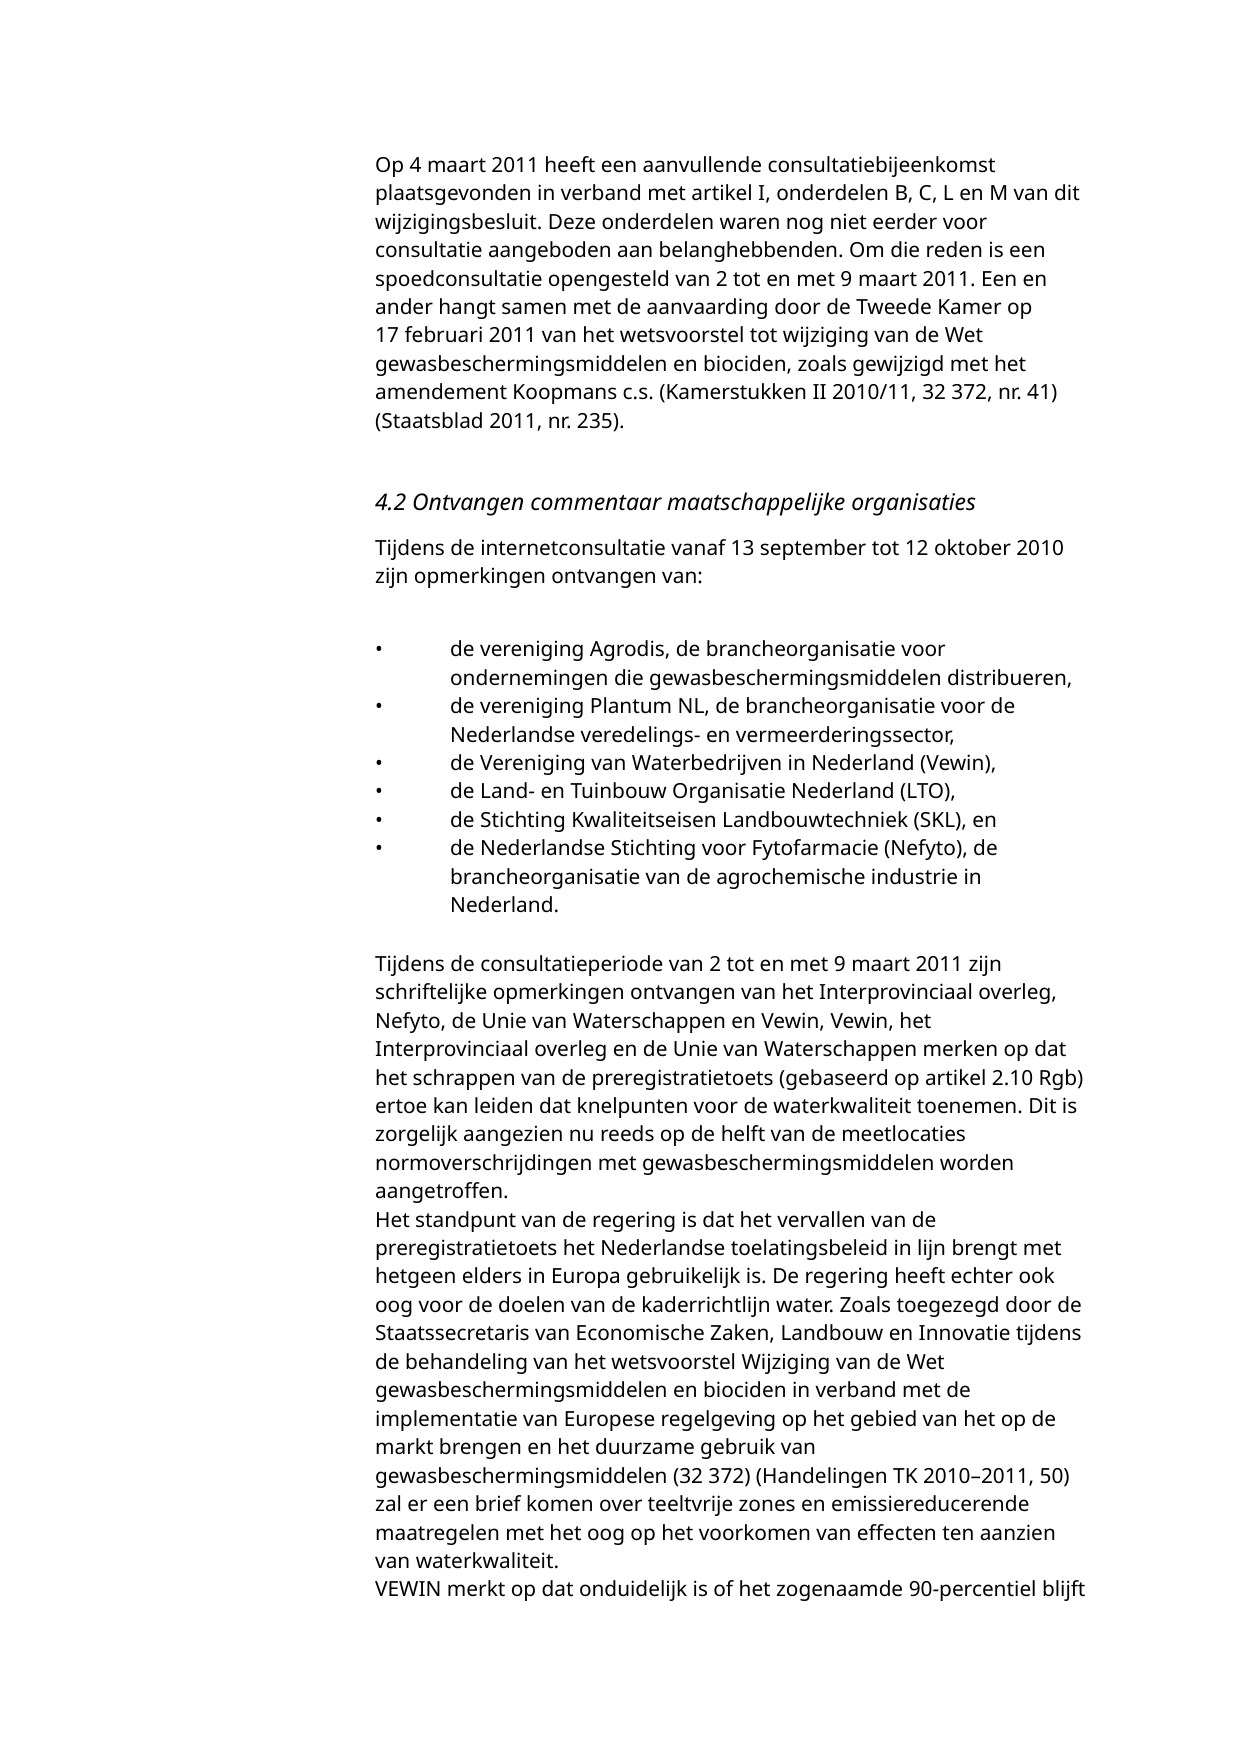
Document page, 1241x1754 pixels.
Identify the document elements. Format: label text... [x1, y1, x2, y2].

list de Stichting Kwaliteitseisen Landbouwtechniek (SKL), en [375, 805, 1090, 833]
text Tijdens de consultatieperiode van 2 tot en met 9 maart 2011 zijn schriftelijke opmerkingen ontvangen van het Interprovinciaal overleg, Nefyto, de Unie van Waterschappen en Vewin, Vewin, het Interprovinciaal overleg en de Unie van Waterschappen merken op dat het schrappen van de preregistratietoets (gebaseerd op artikel 2.10 Rgb) ertoe kan leiden dat knelpunten voor de waterkwaliteit toenemen. Dit is zorgelijk aangezien nu reeds op de helft van de meetlocaties normoverschrijdingen met gewasbeschermingsmiddelen worden aangetroffen. [375, 949, 1090, 1205]
list de Nederlandse Stichting voor Fytofarmacie (Nefyto), de brancheorganisatie van de agrochemische industrie in Nederland. [375, 833, 1090, 919]
list de Land- en Tuinbouw Organisatie Nederland (LTO), [375, 777, 1090, 805]
list de vereniging Agrodis, de brancheorganisatie voor ondernemingen die gewasbeschermingsmiddelen distribueren, [375, 634, 1090, 691]
list de Vereniging van Waterbedrijven in Nederland (Vewin), [375, 748, 1090, 777]
text VEWIN merkt op dat onduidelijk is of het zogenaamde 90-percentiel blijft [375, 1574, 1090, 1603]
subtitle 4.2 Ontvangen commentaar maatschappelijke organisaties [375, 486, 1090, 518]
text Het standpunt van de regering is dat het vervallen van de preregistratietoets het Nederlandse toelatingsbeleid in lijn brengt met hetgeen elders in Europa gebruikelijk is. De regering heeft echter ook oog voor de doelen van de kaderrichtlijn water. Zoals toegezegd door de Staatssecretaris van Economische Zaken, Landbouw en Innovatie tijdens de behandeling van het wetsvoorstel Wijziging van de Wet gewasbeschermingsmiddelen en biociden in verband met de implementatie van Europese regelgeving op het gebied van het op de markt brengen en het duurzame gebruik van gewasbeschermingsmiddelen (32 372) (Handelingen TK 2010–2011, 50) zal er een brief komen over teeltvrije zones en emissiereducerende maatregelen met het oog op het voorkomen van effecten ten aanzien van waterkwaliteit. [375, 1205, 1090, 1574]
text Op 4 maart 2011 heeft een aanvullende consultatiebijeenkomst plaatsgevonden in verband met artikel I, onderdelen B, C, L en M van dit wijzigingsbesluit. Deze onderdelen waren nog niet eerder voor consultatie aangeboden aan belanghebbenden. Om die reden is een spoedconsultatie opengesteld van 2 tot en met 9 maart 2011. Een en ander hangt samen met de aanvaarding door de Tweede Kamer op 17 februari 2011 van het wetsvoorstel tot wijziging van de Wet gewasbeschermingsmiddelen en biociden, zoals gewijzigd met het amendement Koopmans c.s. (Kamerstukken II 2010/11, 32 372, nr. 41) (Staatsblad 2011, nr. 235). [375, 150, 1090, 434]
text Tijdens de internetconsultatie vanaf 13 september tot 12 oktober 2010 zijn opmerkingen ontvangen van: [375, 533, 1090, 589]
list de vereniging Plantum NL, de brancheorganisatie voor de Nederlandse veredelings- en vermeerderingssector, [375, 691, 1090, 748]
